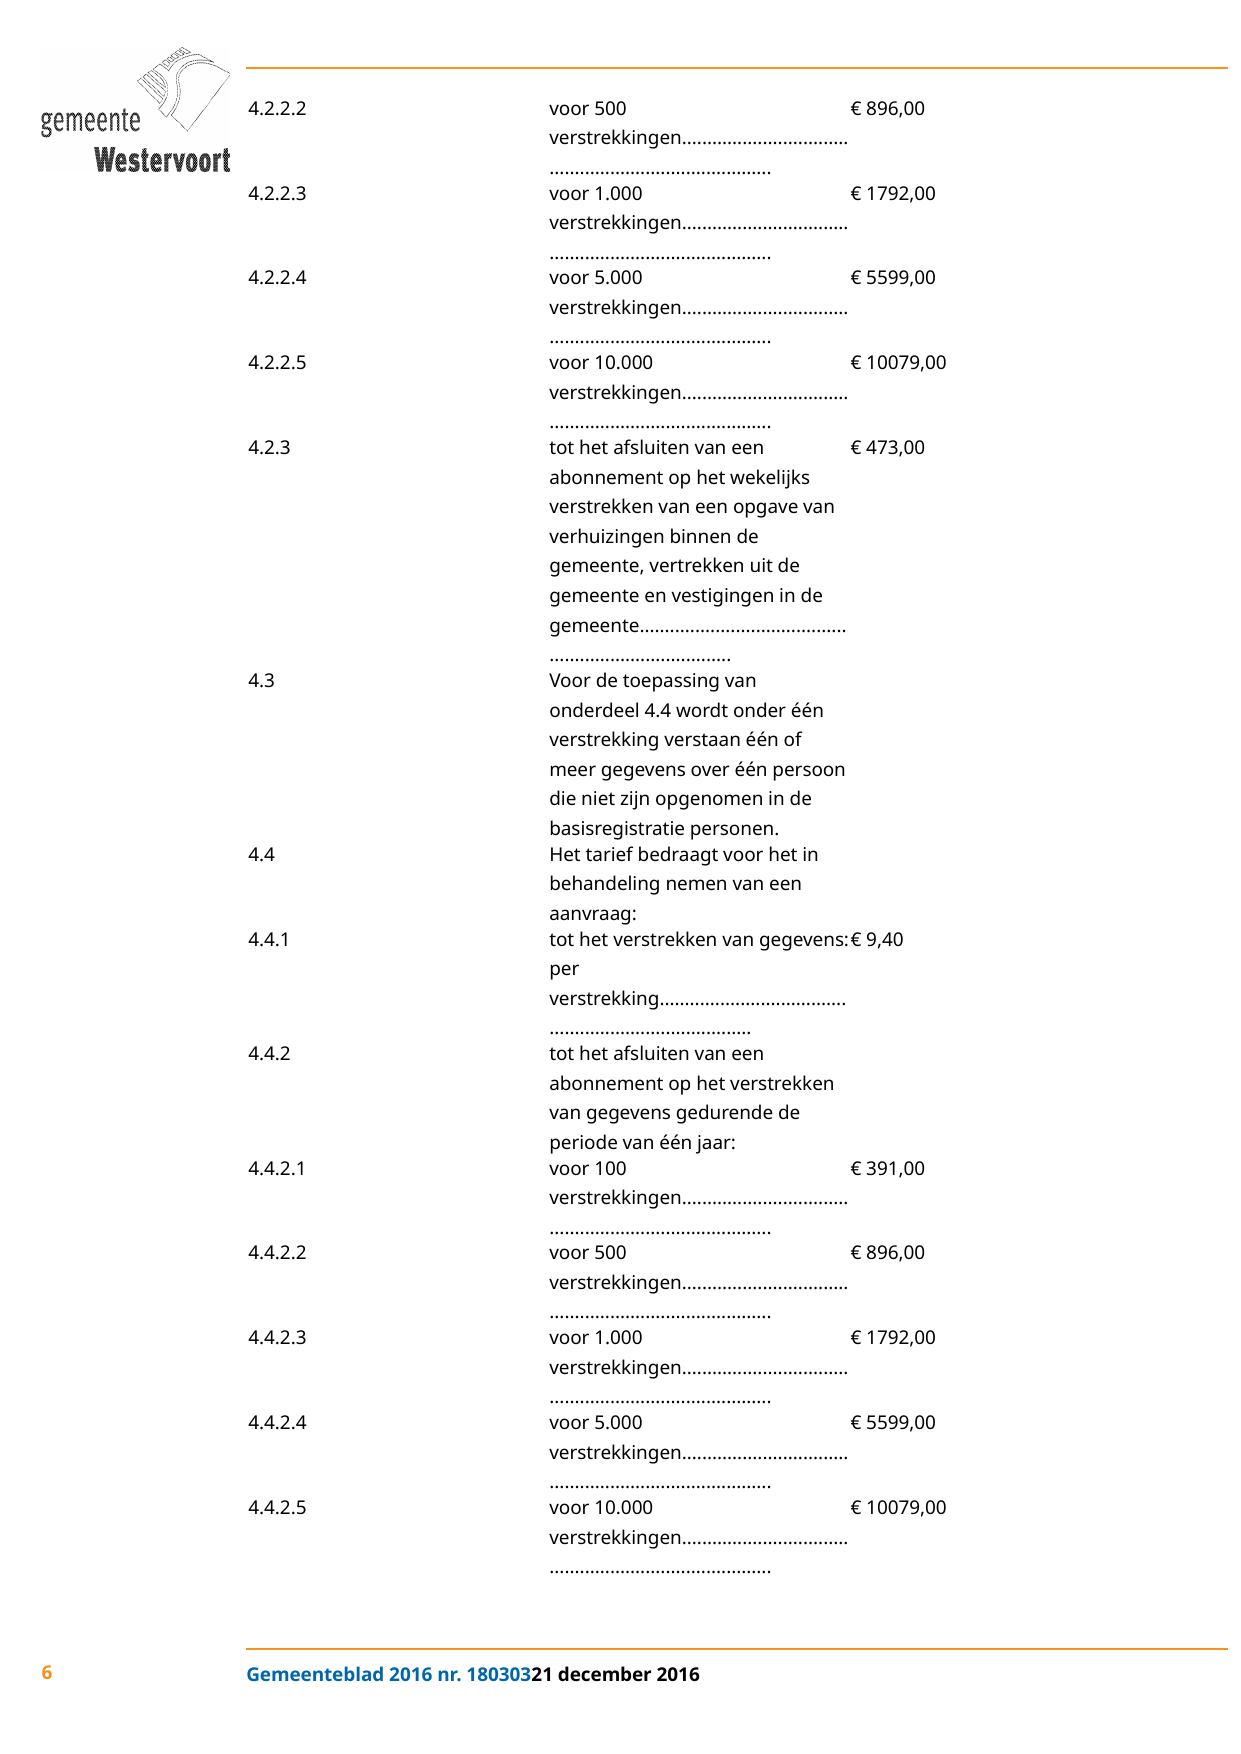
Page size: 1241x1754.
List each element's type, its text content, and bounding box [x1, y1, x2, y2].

table_cell € 5599,00 [850, 1409, 1152, 1494]
table_cell 4.2.2.4 [248, 265, 549, 349]
table_cell 4.4.2.3 [248, 1325, 549, 1409]
table_cell € 896,00 [850, 95, 1152, 180]
table_cell tot het afsluiten van een abonnement op het verstrekken van gegevens gedurende de periode van één jaar: [549, 1040, 850, 1155]
table_cell € 473,00 [850, 434, 1152, 667]
table_cell 4.3 [248, 667, 549, 841]
table_cell 4.4.1 [248, 926, 549, 1040]
table_cell Voor de toepassing van onderdeel 4.4 wordt onder één verstrekking verstaan één of meer gegevens over één persoon die niet zijn opgenomen in de basisregistratie personen. [549, 667, 850, 841]
table_cell € 1792,00 [850, 180, 1152, 264]
table_cell voor 1.000 verstrekkingen............................................................................. [549, 1325, 850, 1409]
table_cell 4.2.2.5 [248, 350, 549, 434]
table_cell € 1792,00 [850, 1325, 1152, 1409]
table_cell 4.4.2.2 [248, 1240, 549, 1324]
table_cell € 10079,00 [850, 1494, 1152, 1579]
table_cell 4.2.2.2 [248, 95, 549, 180]
table_cell voor 500 verstrekkingen............................................................................. [549, 95, 850, 180]
table_cell tot het verstrekken van gegevens: per verstrekking............................................................................. [549, 926, 850, 1040]
table_cell voor 5.000 verstrekkingen............................................................................. [549, 265, 850, 349]
table_cell 4.2.2.3 [248, 180, 549, 264]
table_cell € 896,00 [850, 1240, 1152, 1324]
table_cell tot het afsluiten van een abonnement op het wekelijks verstrekken van een opgave van verhuizingen binnen de gemeente, vertrekken uit de gemeente en vestigingen in de gemeente............................................................................. [549, 434, 850, 667]
table_cell voor 10.000 verstrekkingen............................................................................. [549, 1494, 850, 1579]
table_cell 4.4.2.1 [248, 1155, 549, 1239]
table_cell € 391,00 [850, 1155, 1152, 1239]
table_cell voor 5.000 verstrekkingen............................................................................. [549, 1409, 850, 1494]
table_cell 4.4 [248, 841, 549, 926]
table_cell € 5599,00 [850, 265, 1152, 349]
table_cell voor 10.000 verstrekkingen............................................................................. [549, 350, 850, 434]
table_cell voor 1.000 verstrekkingen............................................................................. [549, 180, 850, 264]
table_cell [850, 1040, 1152, 1155]
table_cell € 10079,00 [850, 350, 1152, 434]
table_cell 4.4.2.4 [248, 1409, 549, 1494]
picture [41, 47, 231, 172]
table_cell voor 500 verstrekkingen............................................................................. [549, 1240, 850, 1324]
table_cell [850, 667, 1152, 841]
table_cell Het tarief bedraagt voor het in behandeling nemen van een aanvraag: [549, 841, 850, 926]
table_cell [850, 1579, 1152, 1605]
table_cell € 9,40 [850, 926, 1152, 1040]
table_cell [248, 1579, 549, 1605]
table_cell 4.4.2 [248, 1040, 549, 1155]
table_cell [549, 1579, 850, 1605]
table_cell voor 100 verstrekkingen............................................................................. [549, 1155, 850, 1239]
table_cell 4.2.3 [248, 434, 549, 667]
table_cell 4.4.2.5 [248, 1494, 549, 1579]
table_cell [850, 841, 1152, 926]
